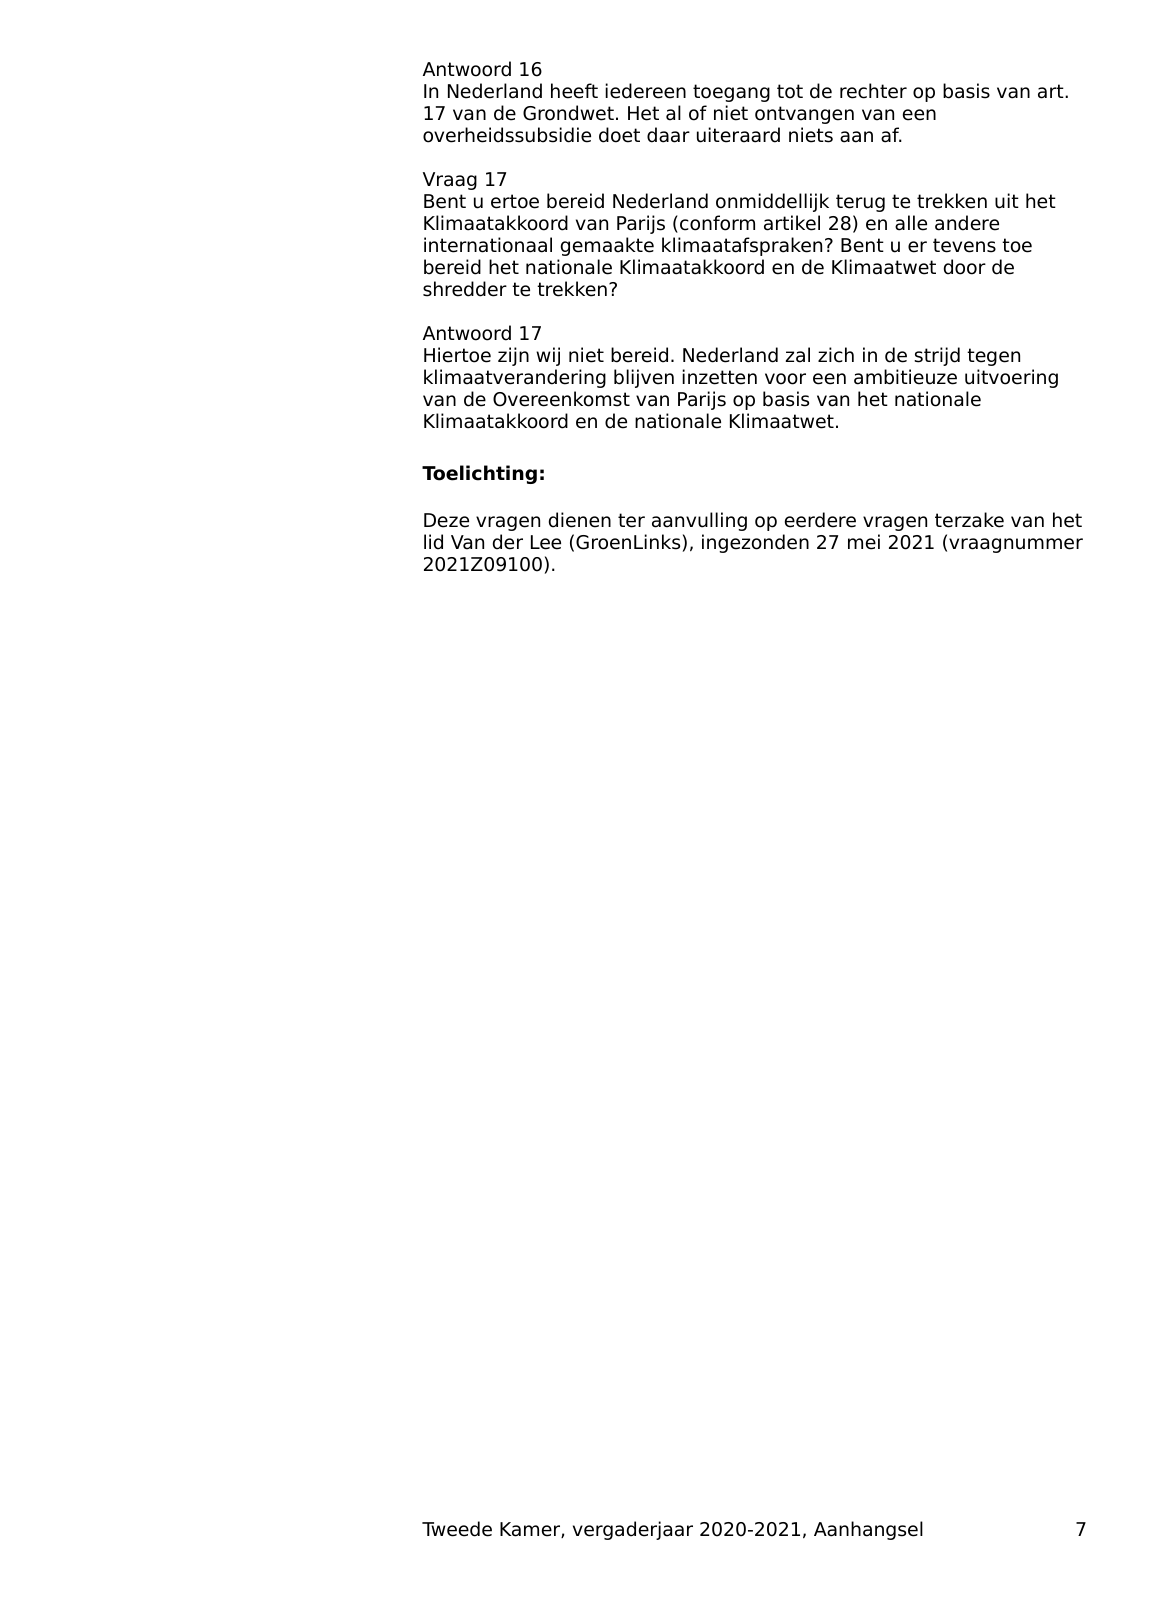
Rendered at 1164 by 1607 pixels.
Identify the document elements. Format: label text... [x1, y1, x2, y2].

text Vraag 17 [422, 169, 1087, 191]
text Deze vragen dienen ter aanvulling op eerdere vragen terzake van het lid Van der Lee (GroenLinks), ingezonden 27 mei 2021 (vraagnummer 2021Z09100). [422, 510, 1087, 576]
text Hiertoe zijn wij niet bereid. Nederland zal zich in de strijd tegen klimaatverandering blijven inzetten voor een ambitieuze uitvoering van de Overeenkomst van Parijs op basis van het nationale Klimaatakkoord en de nationale Klimaatwet. [422, 345, 1087, 433]
subtitle Toelichting: [422, 463, 1087, 485]
text In Nederland heeft iedereen toegang tot de rechter op basis van art. 17 van de Grondwet. Het al of niet ontvangen van een overheidssubsidie doet daar uiteraard niets aan af. [422, 81, 1087, 147]
text Bent u ertoe bereid Nederland onmiddellijk terug te trekken uit het Klimaatakkoord van Parijs (conform artikel 28) en alle andere internationaal gemaakte klimaatafspraken? Bent u er tevens toe bereid het nationale Klimaatakkoord en de Klimaatwet door de shredder te trekken? [422, 191, 1087, 301]
text Antwoord 16 [422, 59, 1087, 81]
text Antwoord 17 [422, 323, 1087, 345]
